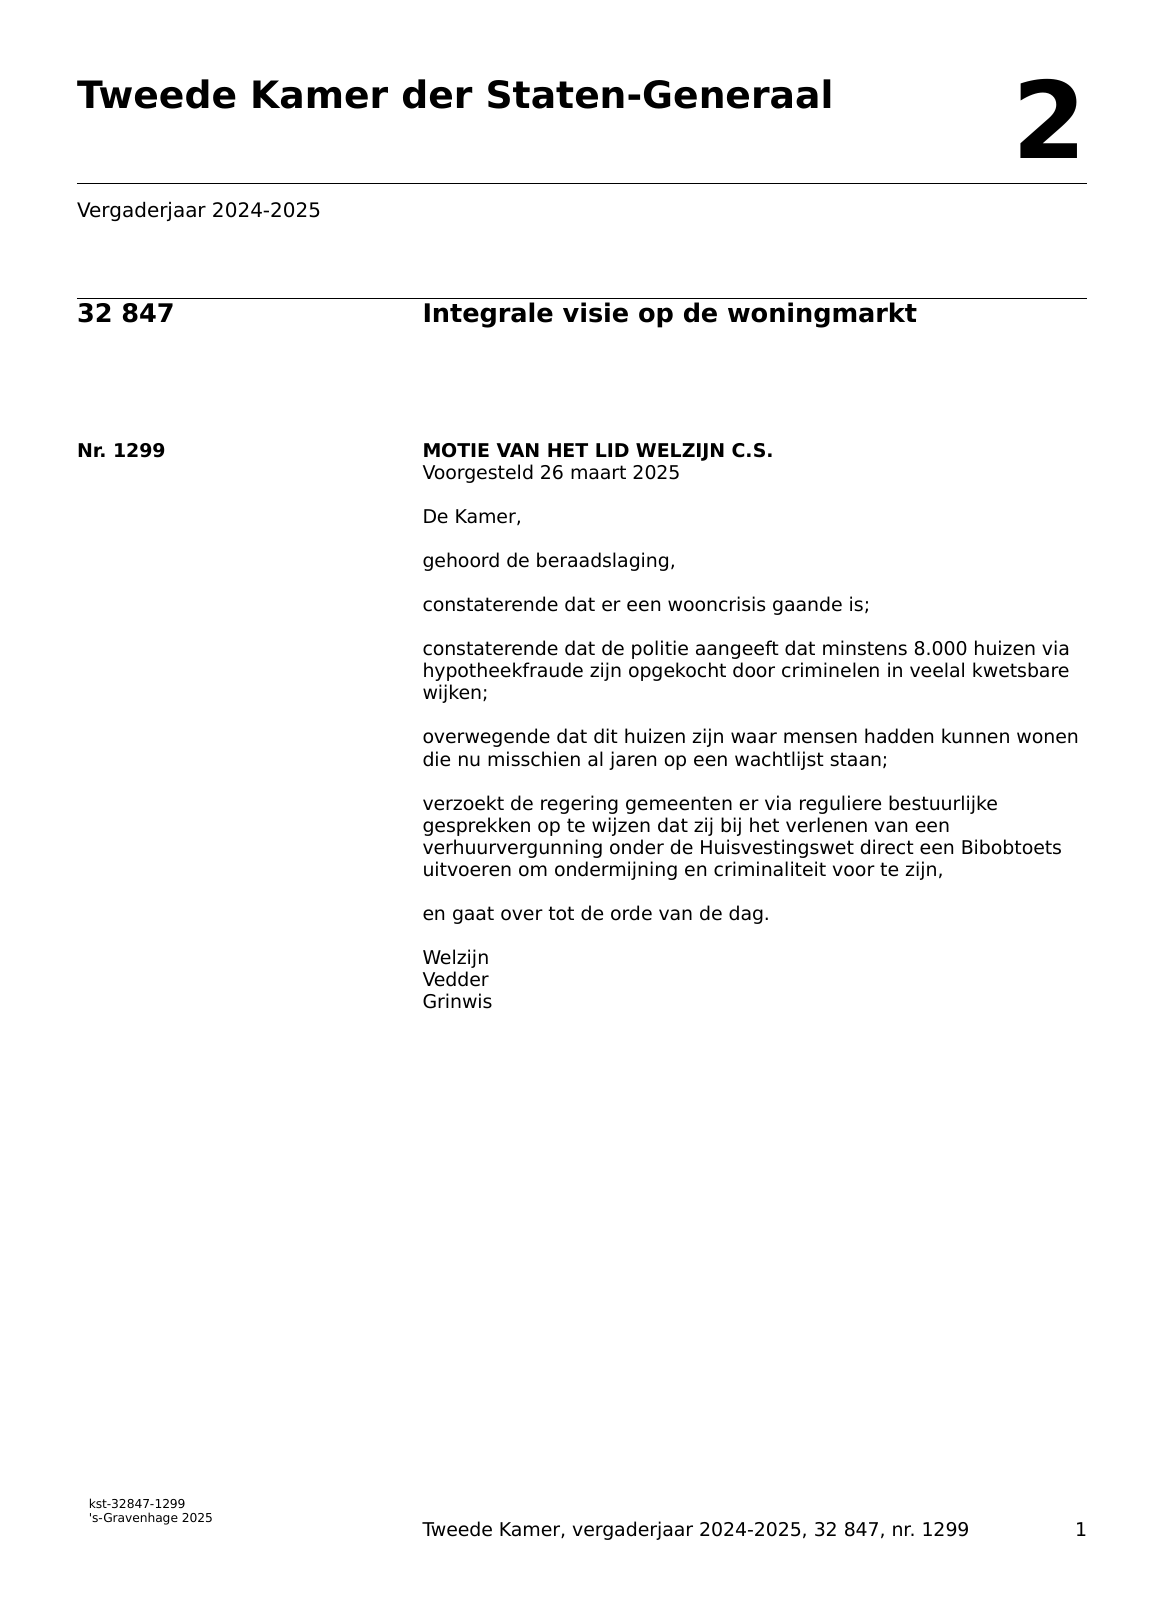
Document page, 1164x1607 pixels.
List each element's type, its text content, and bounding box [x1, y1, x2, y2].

subtitle Nr. 1299 MOTIE VAN HET LID WELZIJN C.S. [77, 440, 1087, 462]
subtitle 32 847 Integrale visie op de woningmarkt [77, 299, 1087, 329]
text kst-32847-1299 [88, 1497, 323, 1511]
text Vedder [422, 969, 1087, 991]
text gehoord de beraadslaging, [422, 550, 1087, 572]
text Grinwis [422, 991, 1087, 1013]
text constaterende dat de politie aangeeft dat minstens 8.000 huizen via hypotheekfraude zijn opgekocht door criminelen in veelal kwetsbare wijken; [422, 638, 1087, 704]
text 's-Gravenhage 2025 [88, 1511, 323, 1525]
text overwegende dat dit huizen zijn waar mensen hadden kunnen wonen die nu misschien al jaren op een wachtlijst staan; [422, 726, 1087, 770]
text Welzijn [422, 947, 1087, 969]
text verzoekt de regering gemeenten er via reguliere bestuurlijke gesprekken op te wijzen dat zij bij het verlenen van een verhuurvergunning onder de Huisvestingswet direct een Bibobtoets uitvoeren om ondermijning en criminaliteit voor te zijn, [422, 793, 1087, 881]
table_header 2 [886, 59, 1087, 183]
table_header Tweede Kamer der Staten-Generaal [77, 59, 886, 183]
text De Kamer, [422, 506, 1087, 528]
text constaterende dat er een wooncrisis gaande is; [422, 594, 1087, 616]
table_cell Vergaderjaar 2024-2025 [77, 184, 1087, 298]
text Voorgesteld 26 maart 2025 [422, 462, 1087, 484]
text en gaat over tot de orde van de dag. [422, 903, 1087, 925]
